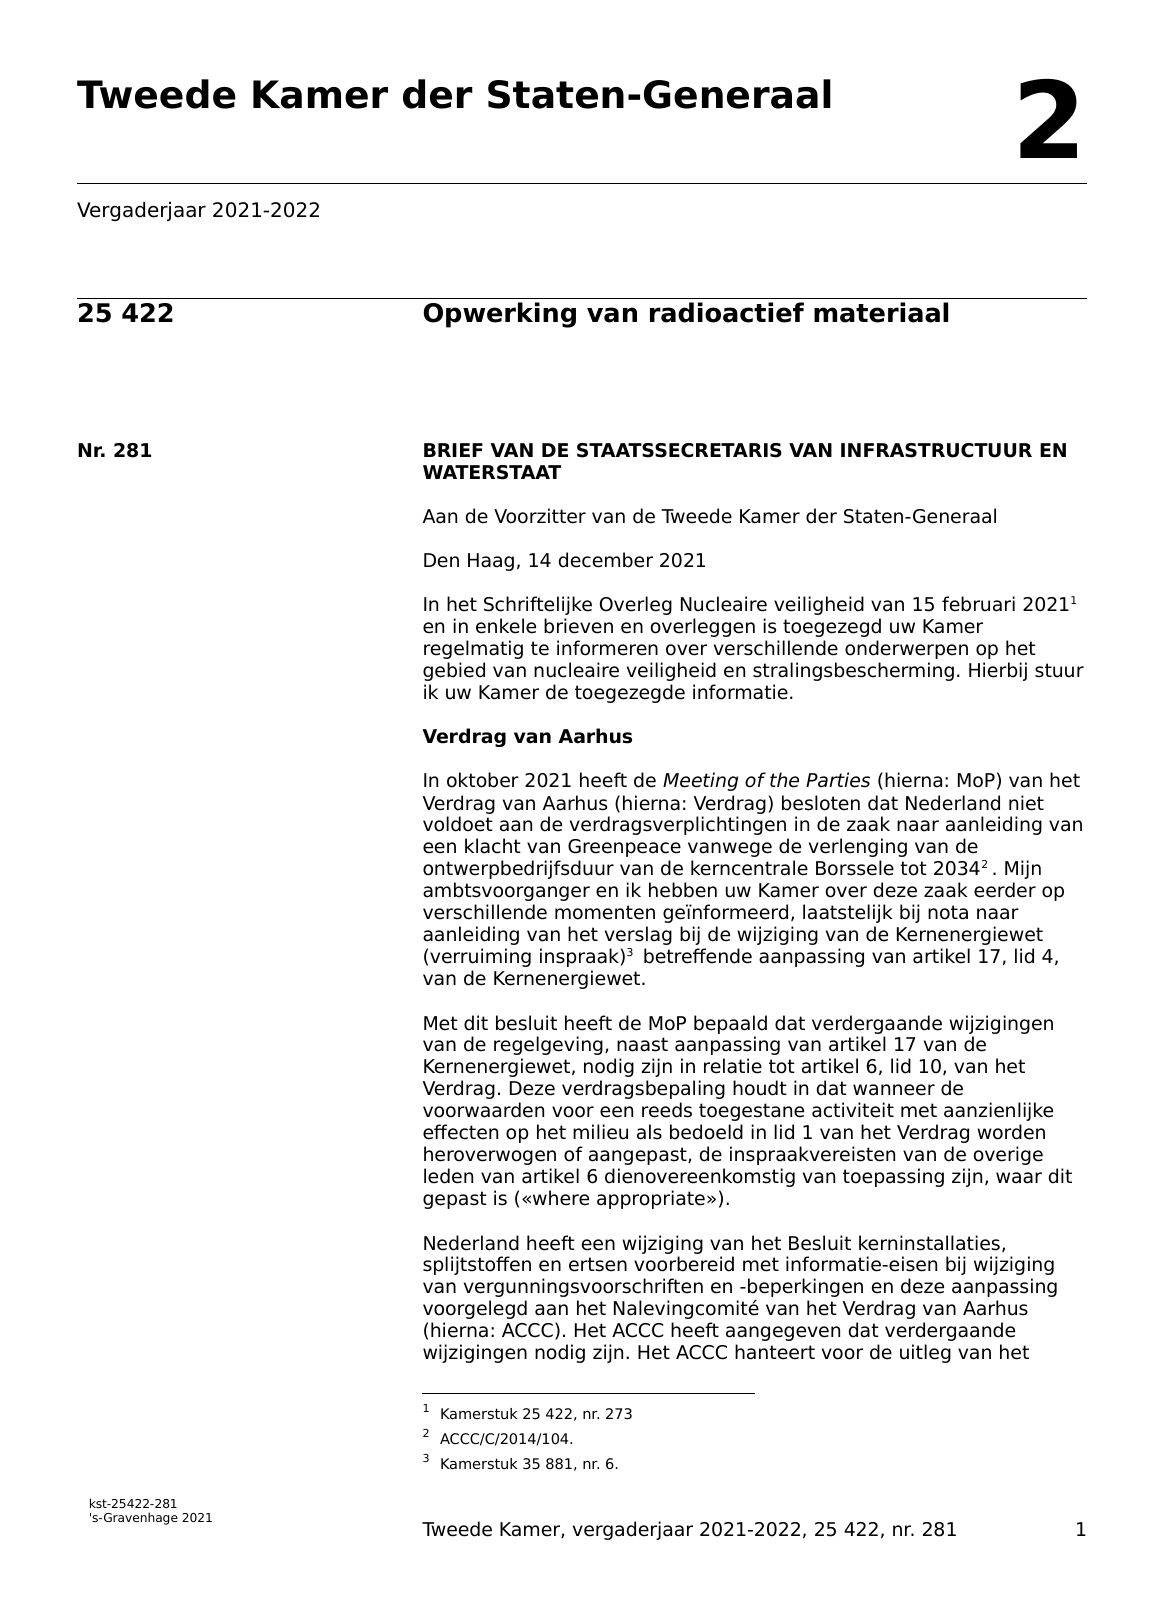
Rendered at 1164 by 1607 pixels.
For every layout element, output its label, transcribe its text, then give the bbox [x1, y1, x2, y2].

text Den Haag, 14 december 2021 [422, 550, 1087, 572]
text Met dit besluit heeft de MoP bepaald dat verdergaande wijzigingen van de regelgeving, naast aanpassing van artikel 17 van de Kernenergiewet, nodig zijn in relatie tot artikel 6, lid 10, van het Verdrag. Deze verdragsbepaling houdt in dat wanneer de voorwaarden voor een reeds toegestane activiteit met aanzienlijke effecten op het milieu als bedoeld in lid 1 van het Verdrag worden heroverwogen of aangepast, de inspraakvereisten van de overige leden van artikel 6 dienovereenkomstig van toepassing zijn, waar dit gepast is («where appropriate»). [422, 1012, 1087, 1210]
text kst-25422-281 [88, 1497, 323, 1511]
text Kamerstuk 25 422, nr. 273 [422, 1402, 1087, 1424]
table_header 2 [886, 59, 1087, 183]
text 's-Gravenhage 2021 [88, 1511, 323, 1525]
text Aan de Voorzitter van de Tweede Kamer der Staten-Generaal [422, 506, 1087, 528]
subtitle 25 422 Opwerking van radioactief materiaal [77, 299, 1087, 329]
table_header Tweede Kamer der Staten-Generaal [77, 59, 886, 183]
table_cell Vergaderjaar 2021-2022 [77, 184, 1087, 298]
text Nederland heeft een wijziging van het Besluit kerninstallaties, splijtstoffen en ertsen voorbereid met informatie-eisen bij wijziging van vergunningsvoorschriften en -beperkingen en deze aanpassing voorgelegd aan het Nalevingcomité van het Verdrag van Aarhus (hierna: ACCC). Het ACCC heeft aangegeven dat verdergaande wijzigingen nodig zijn. Het ACCC hanteert voor de uitleg van het [422, 1232, 1087, 1364]
text In het Schriftelijke Overleg Nucleaire veiligheid van 15 februari 2021 en in enkele brieven en overleggen is toegezegd uw Kamer regelmatig te informeren over verschillende onderwerpen op het gebied van nucleaire veiligheid en stralingsbescherming. Hierbij stuur ik uw Kamer de toegezegde informatie. [422, 594, 1087, 704]
text In oktober 2021 heeft de Meeting of the Parties (hierna: MoP) van het Verdrag van Aarhus (hierna: Verdrag) besloten dat Nederland niet voldoet aan de verdragsverplichtingen in de zaak naar aanleiding van een klacht van Greenpeace vanwege de verlenging van de ontwerpbedrijfsduur van de kerncentrale Borssele tot 2034. Mijn ambtsvoorganger en ik hebben uw Kamer over deze zaak eerder op verschillende momenten geïnformeerd, laatstelijk bij nota naar aanleiding van het verslag bij de wijziging van de Kernenergiewet (verruiming inspraak) betreffende aanpassing van artikel 17, lid 4, van de Kernenergiewet. [422, 770, 1087, 990]
subtitle Verdrag van Aarhus [422, 726, 1087, 748]
text ACCC/C/2014/104. [422, 1427, 1087, 1449]
text Kamerstuk 35 881, nr. 6. [422, 1452, 1087, 1474]
subtitle Nr. 281 BRIEF VAN DE STAATSSECRETARIS VAN INFRASTRUCTUUR EN WATERSTAAT [77, 440, 1087, 484]
